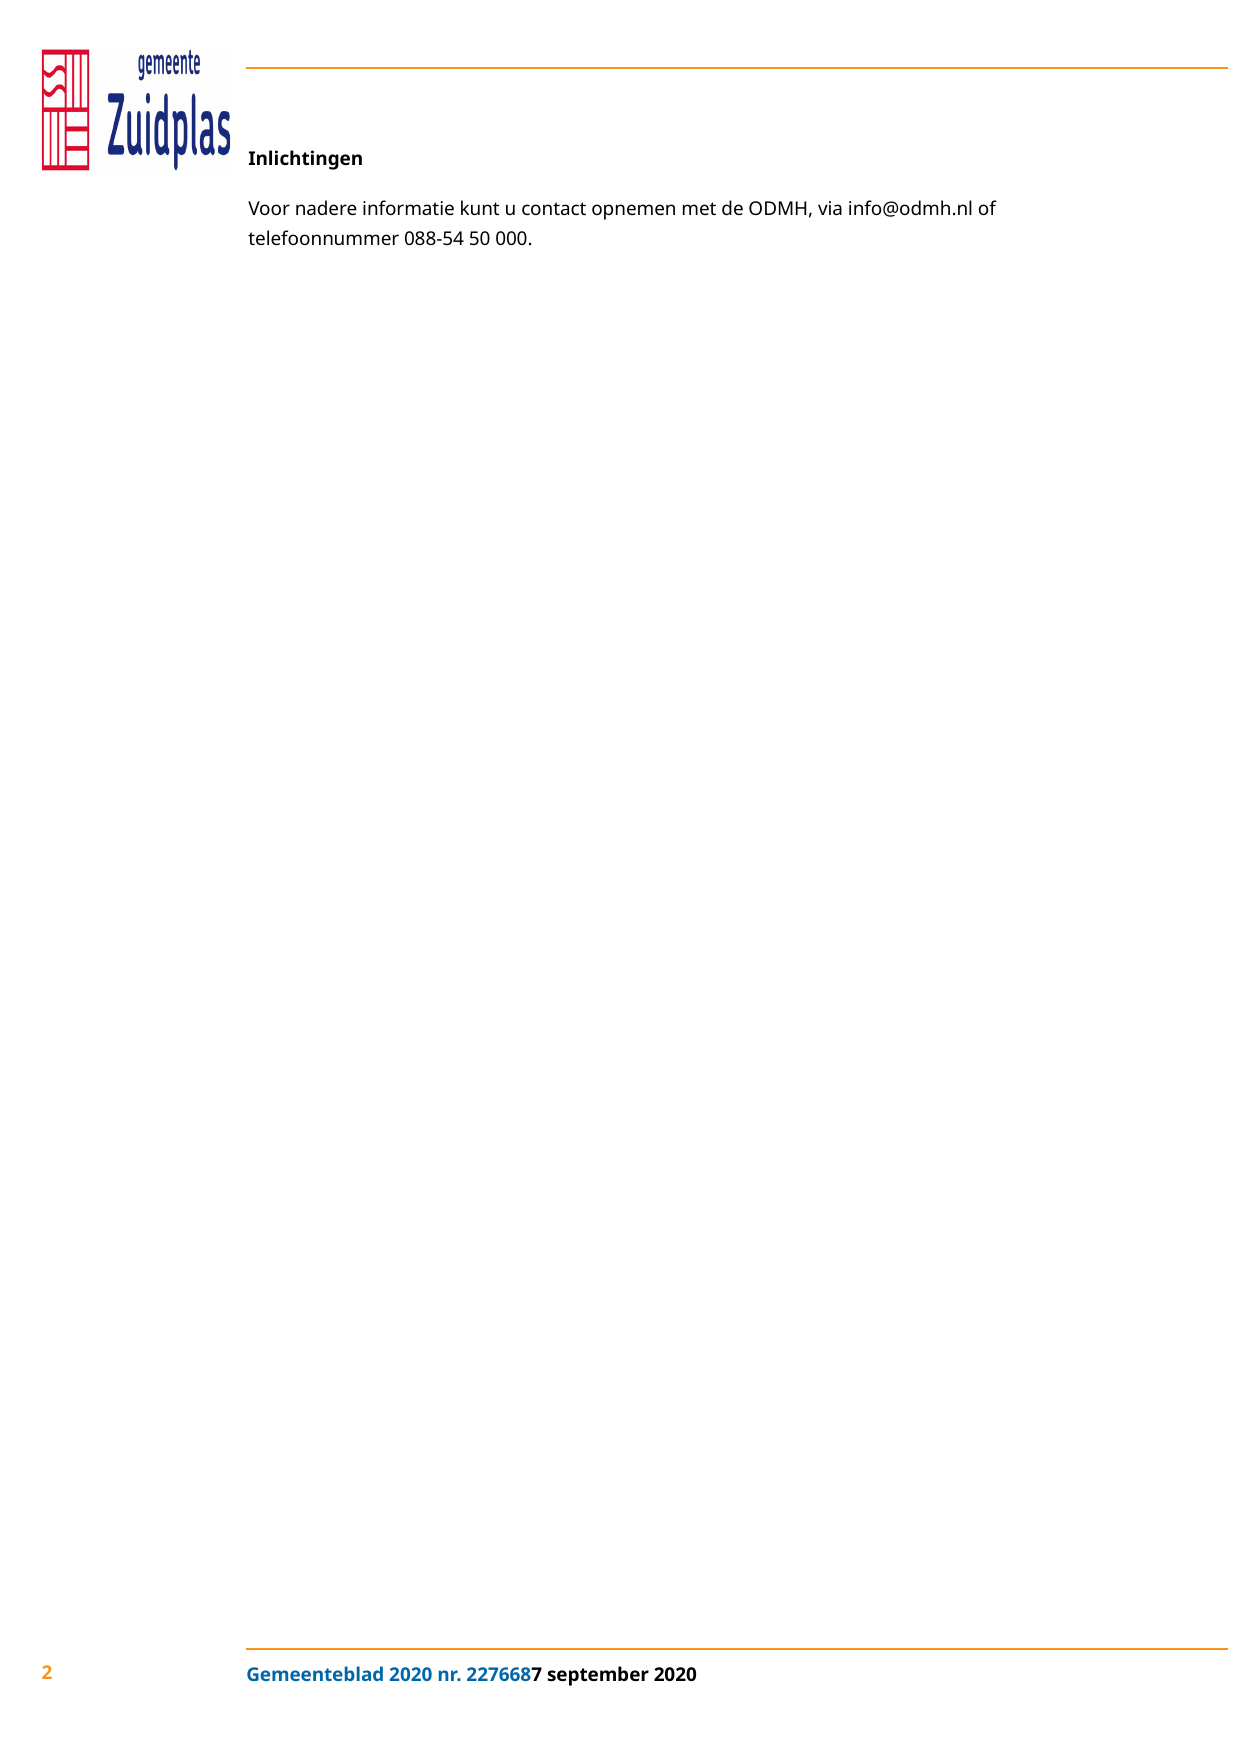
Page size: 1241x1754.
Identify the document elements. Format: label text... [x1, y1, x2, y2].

text Voor nadere informatie kunt u contact opnemen met de ODMH, via info@odmh.nl of telefoonnummer 088-54 50 000. [248, 196, 1152, 251]
text Inlichtingen [248, 145, 1152, 171]
picture [41, 47, 231, 172]
